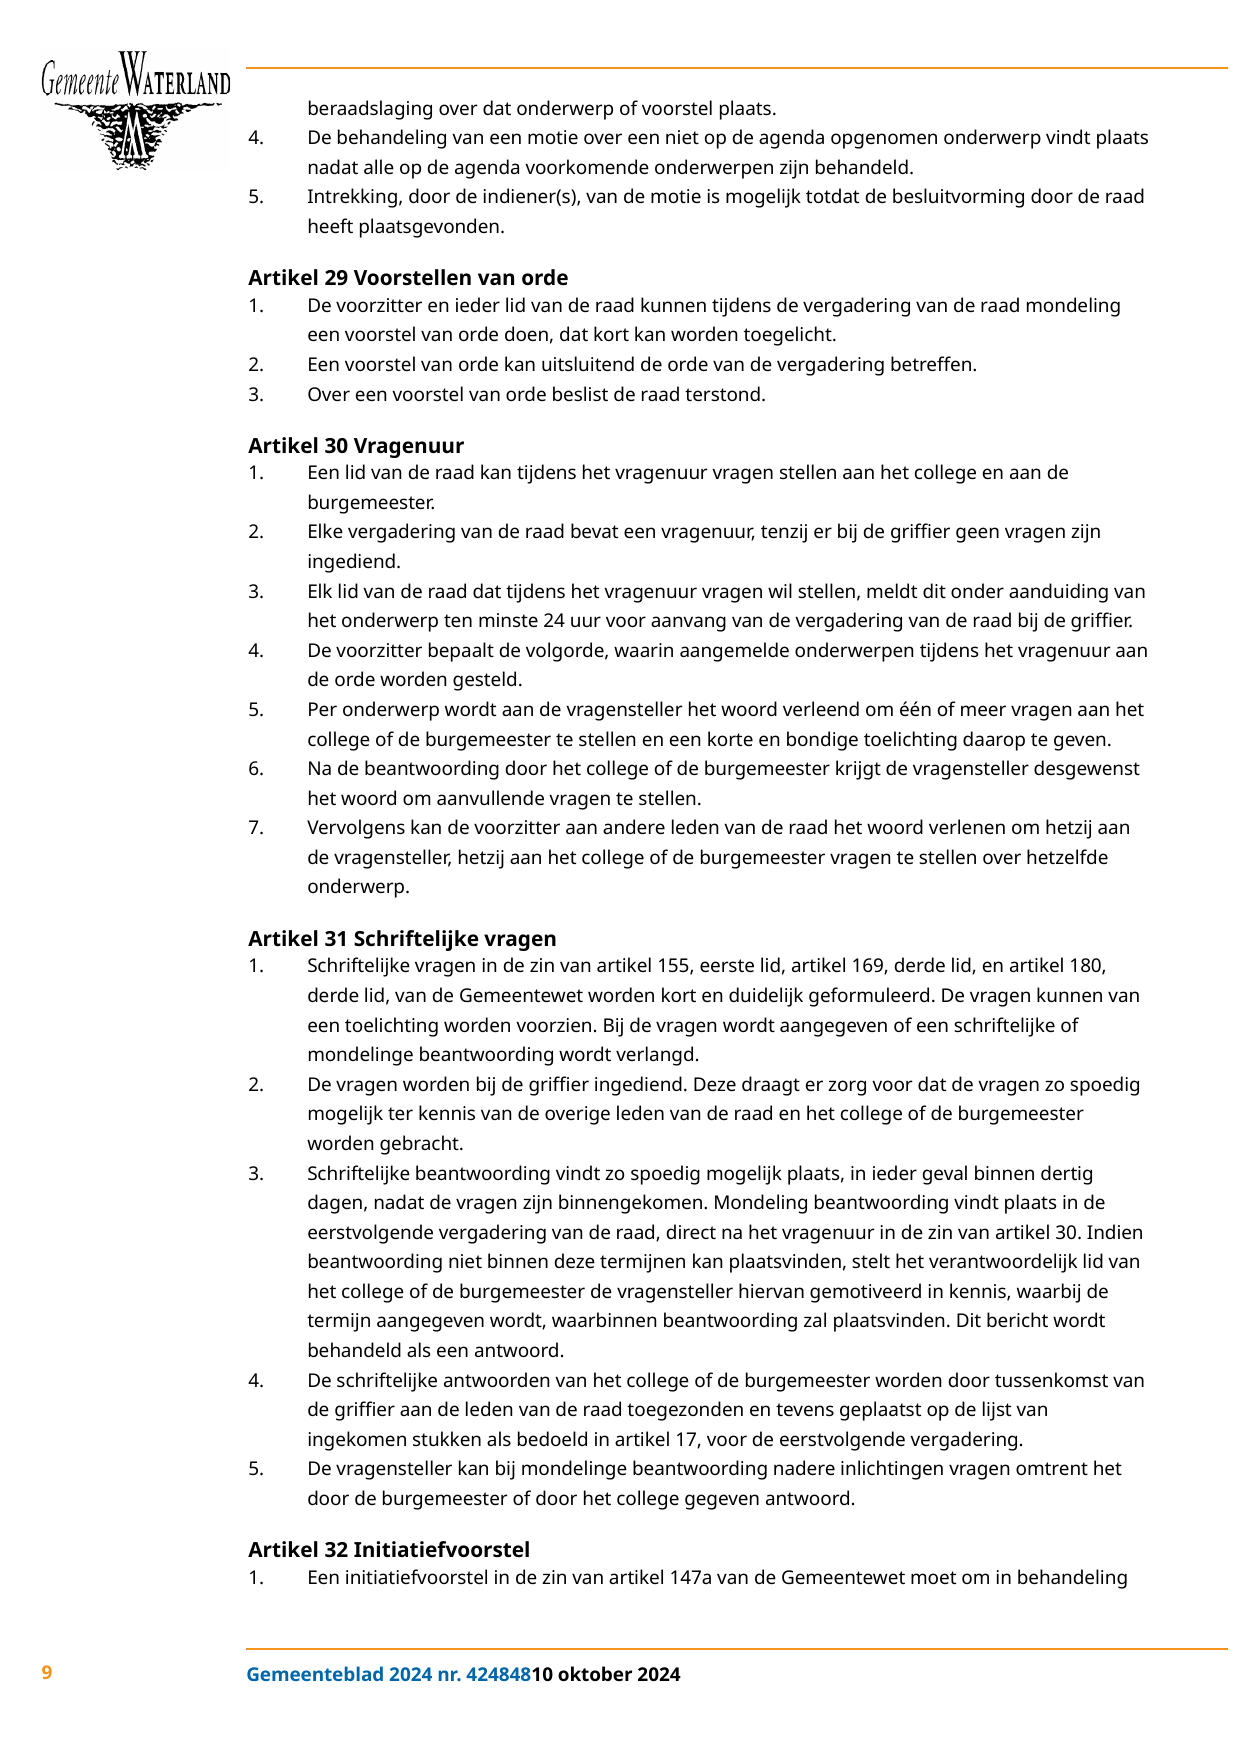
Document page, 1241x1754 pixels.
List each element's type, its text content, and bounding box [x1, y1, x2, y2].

text Artikel 30 Vragenuur [248, 431, 1152, 459]
list beraadslaging over dat onderwerp of voorstel plaats. [248, 95, 1152, 121]
list Vervolgens kan de voorzitter aan andere leden van de raad het woord verlenen om hetzij aan de vragensteller, hetzij aan het college of de burgemeester vragen te stellen over hetzelfde onderwerp. [248, 814, 1152, 899]
list De behandeling van een motie over een niet op de agenda opgenomen onderwerp vindt plaats nadat alle op de agenda voorkomende onderwerpen zijn behandeld. [248, 124, 1152, 180]
list Een lid van de raad kan tijdens het vragenuur vragen stellen aan het college en aan de burgemeester. [248, 459, 1152, 515]
list Een initiatiefvoorstel in de zin van artikel 147a van de Gemeentewet moet om in behandeling [248, 1564, 1152, 1590]
list Elk lid van de raad dat tijdens het vragenuur vragen wil stellen, meldt dit onder aanduiding van het onderwerp ten minste 24 uur voor aanvang van de vergadering van de raad bij de griffier. [248, 578, 1152, 633]
text Artikel 31 Schriftelijke vragen [248, 924, 1152, 953]
list Na de beantwoording door het college of de burgemeester krijgt de vragensteller desgewenst het woord om aanvullende vragen te stellen. [248, 755, 1152, 811]
list De schriftelijke antwoorden van het college of de burgemeester worden door tussenkomst van de griffier aan de leden van de raad toegezonden en tevens geplaatst op de lijst van ingekomen stukken als bedoeld in artikel 17, voor de eerstvolgende vergadering. [248, 1367, 1152, 1452]
list De voorzitter bepaalt de volgorde, waarin aangemelde onderwerpen tijdens het vragenuur aan de orde worden gesteld. [248, 637, 1152, 692]
list Schriftelijke beantwoording vindt zo spoedig mogelijk plaats, in ieder geval binnen dertig dagen, nadat de vragen zijn binnengekomen. Mondeling beantwoording vindt plaats in de eerstvolgende vergadering van de raad, direct na het vragenuur in de zin van artikel 30. Indien beantwoording niet binnen deze termijnen kan plaatsvinden, stelt het verantwoordelijk lid van het college of de burgemeester de vragensteller hiervan gemotiveerd in kennis, waarbij de termijn aangegeven wordt, waarbinnen beantwoording zal plaatsvinden. Dit bericht wordt behandeld als een antwoord. [248, 1160, 1152, 1363]
text Artikel 32 Initiatiefvoorstel [248, 1536, 1152, 1564]
list De vragensteller kan bij mondelinge beantwoording nadere inlichtingen vragen omtrent het door de burgemeester of door het college gegeven antwoord. [248, 1456, 1152, 1511]
picture [41, 47, 231, 172]
list Over een voorstel van orde beslist de raad terstond. [248, 381, 1152, 406]
list De voorzitter en ieder lid van de raad kunnen tijdens de vergadering van de raad mondeling een voorstel van orde doen, dat kort kan worden toegelicht. [248, 292, 1152, 347]
list Schriftelijke vragen in de zin van artikel 155, eerste lid, artikel 169, derde lid, en artikel 180, derde lid, van de Gemeentewet worden kort en duidelijk geformuleerd. De vragen kunnen van een toelichting worden voorzien. Bij de vragen wordt aangegeven of een schriftelijke of mondelinge beantwoording wordt verlangd. [248, 953, 1152, 1067]
list Intrekking, door de indiener(s), van de motie is mogelijk totdat de besluitvorming door de raad heeft plaatsgevonden. [248, 183, 1152, 239]
list Per onderwerp wordt aan de vragensteller het woord verleend om één of meer vragen aan het college of de burgemeester te stellen en een korte en bondige toelichting daarop te geven. [248, 696, 1152, 752]
list Een voorstel van orde kan uitsluitend de orde van de vergadering betreffen. [248, 351, 1152, 377]
list Elke vergadering van de raad bevat een vragenuur, tenzij er bij de griffier geen vragen zijn ingediend. [248, 519, 1152, 574]
text Artikel 29 Voorstellen van orde [248, 263, 1152, 292]
list De vragen worden bij de griffier ingediend. Deze draagt er zorg voor dat de vragen zo spoedig mogelijk ter kennis van de overige leden van de raad en het college of de burgemeester worden gebracht. [248, 1071, 1152, 1156]
